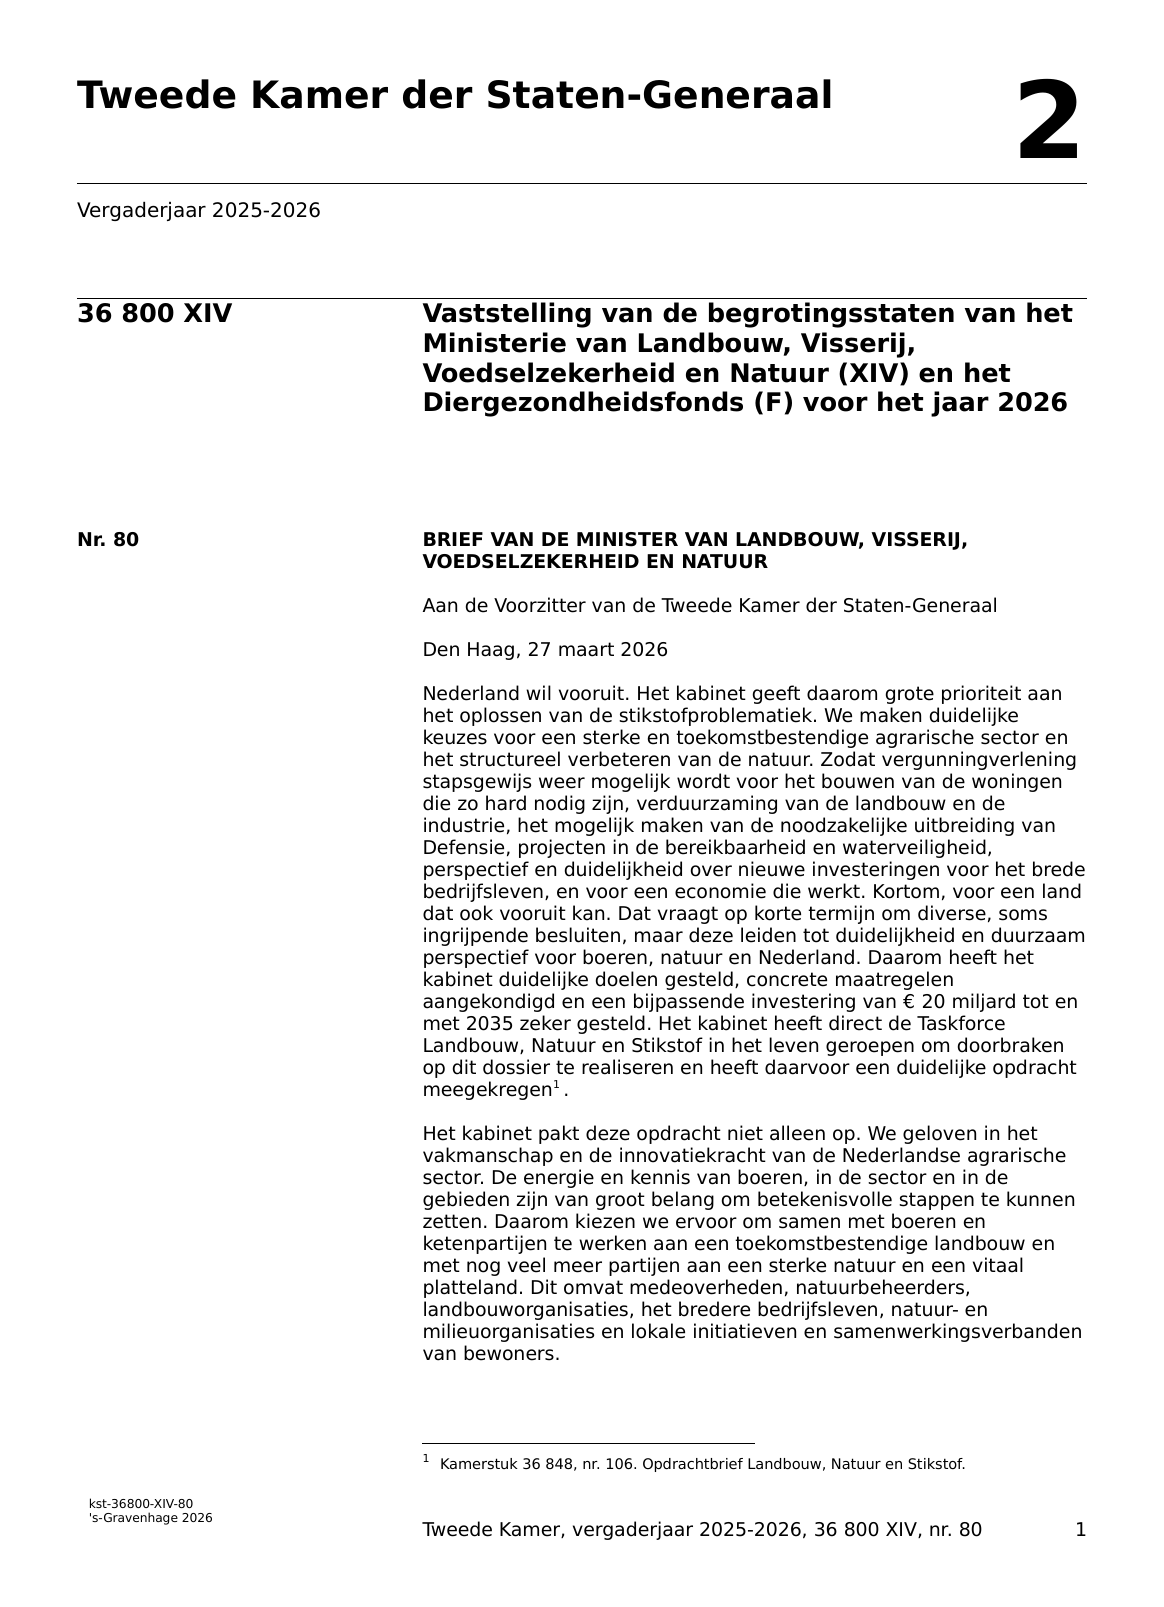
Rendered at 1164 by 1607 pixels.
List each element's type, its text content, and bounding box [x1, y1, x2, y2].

text kst-36800-XIV-80 [88, 1497, 323, 1511]
text Het kabinet pakt deze opdracht niet alleen op. We geloven in het vakmanschap en de innovatiekracht van de Nederlandse agrarische sector. De energie en kennis van boeren, in de sector en in de gebieden zijn van groot belang om betekenisvolle stappen te kunnen zetten. Daarom kiezen we ervoor om samen met boeren en ketenpartijen te werken aan een toekomstbestendige landbouw en met nog veel meer partijen aan een sterke natuur en een vitaal platteland. Dit omvat medeoverheden, natuurbeheerders, landbouworganisaties, het bredere bedrijfsleven, natuur- en milieuorganisaties en lokale initiatieven en samenwerkingsverbanden van bewoners. [422, 1123, 1087, 1365]
text Aan de Voorzitter van de Tweede Kamer der Staten-Generaal [422, 595, 1087, 617]
text Kamerstuk 36 848, nr. 106. Opdrachtbrief Landbouw, Natuur en Stikstof. [422, 1452, 1087, 1474]
text Den Haag, 27 maart 2026 [422, 639, 1087, 661]
subtitle Nr. 80 BRIEF VAN DE MINISTER VAN LANDBOUW, VISSERIJ, VOEDSELZEKERHEID EN NATUUR [77, 529, 1087, 573]
table_header 2 [886, 59, 1087, 183]
text 's-Gravenhage 2026 [88, 1511, 323, 1525]
table_header Tweede Kamer der Staten-Generaal [77, 59, 886, 183]
text Nederland wil vooruit. Het kabinet geeft daarom grote prioriteit aan het oplossen van de stikstofproblematiek. We maken duidelijke keuzes voor een sterke en toekomstbestendige agrarische sector en het structureel verbeteren van de natuur. Zodat vergunningverlening stapsgewijs weer mogelijk wordt voor het bouwen van de woningen die zo hard nodig zijn, verduurzaming van de landbouw en de industrie, het mogelijk maken van de noodzakelijke uitbreiding van Defensie, projecten in de bereikbaarheid en waterveiligheid, perspectief en duidelijkheid over nieuwe investeringen voor het brede bedrijfsleven, en voor een economie die werkt. Kortom, voor een land dat ook vooruit kan. Dat vraagt op korte termijn om diverse, soms ingrijpende besluiten, maar deze leiden tot duidelijkheid en duurzaam perspectief voor boeren, natuur en Nederland. Daarom heeft het kabinet duidelijke doelen gesteld, concrete maatregelen aangekondigd en een bijpassende investering van € 20 miljard tot en met 2035 zeker gesteld. Het kabinet heeft direct de Taskforce Landbouw, Natuur en Stikstof in het leven geroepen om doorbraken op dit dossier te realiseren en heeft daarvoor een duidelijke opdracht meegekregen. [422, 683, 1087, 1101]
subtitle 36 800 XIV Vaststelling van de begrotingsstaten van het Ministerie van Landbouw, Visserij, Voedselzekerheid en Natuur (XIV) en het Diergezondheidsfonds (F) voor het jaar 2026 [77, 299, 1087, 418]
table_cell Vergaderjaar 2025-2026 [77, 184, 1087, 298]
